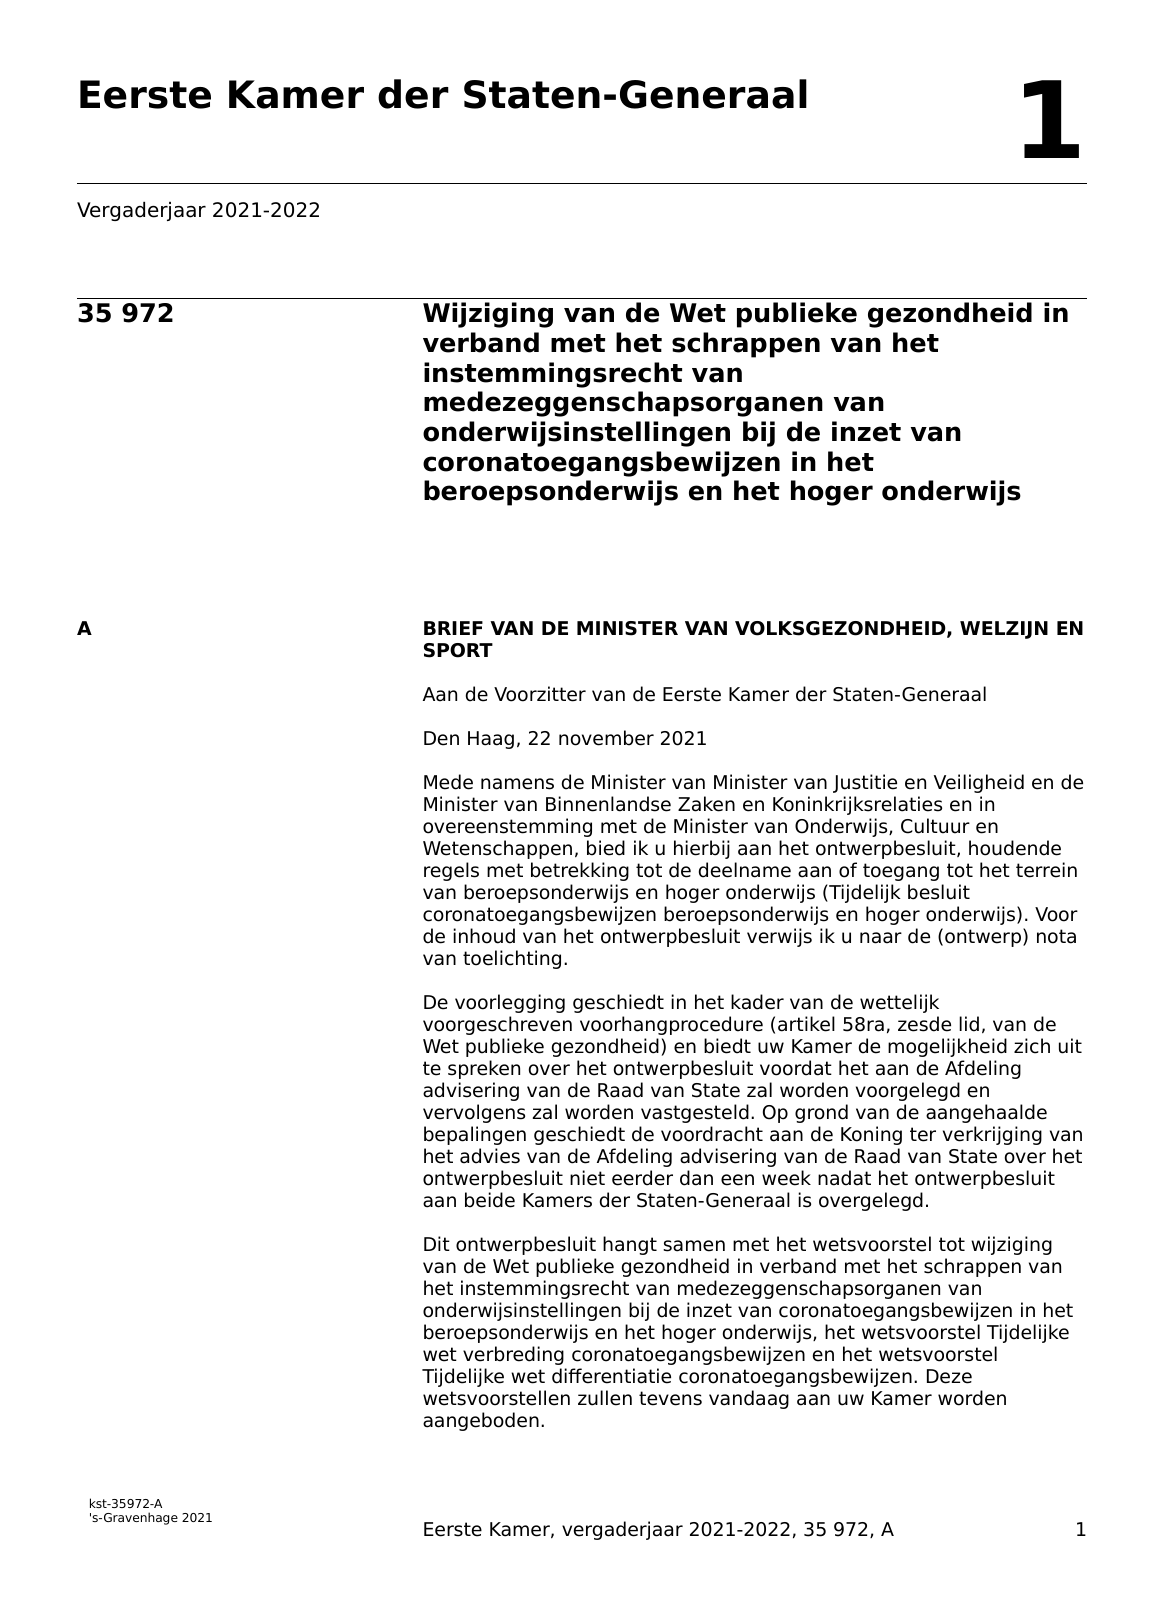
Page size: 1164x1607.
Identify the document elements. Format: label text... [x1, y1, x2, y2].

table_header Eerste Kamer der Staten-Generaal [77, 59, 886, 183]
table_header 1 [886, 59, 1087, 183]
text Mede namens de Minister van Minister van Justitie en Veiligheid en de Minister van Binnenlandse Zaken en Koninkrijksrelaties en in overeenstemming met de Minister van Onderwijs, Cultuur en Wetenschappen, bied ik u hierbij aan het ontwerpbesluit, houdende regels met betrekking tot de deelname aan of toegang tot het terrein van beroepsonderwijs en hoger onderwijs (Tijdelijk besluit coronatoegangsbewijzen beroepsonderwijs en hoger onderwijs). Voor de inhoud van het ontwerpbesluit verwijs ik u naar de (ontwerp) nota van toelichting. [422, 772, 1087, 970]
text Aan de Voorzitter van de Eerste Kamer der Staten-Generaal [422, 684, 1087, 706]
text Dit ontwerpbesluit hangt samen met het wetsvoorstel tot wijziging van de Wet publieke gezondheid in verband met het schrappen van het instemmingsrecht van medezeggenschapsorganen van onderwijsinstellingen bij de inzet van coronatoegangsbewijzen in het beroepsonderwijs en het hoger onderwijs, het wetsvoorstel Tijdelijke wet verbreding coronatoegangsbewijzen en het wetsvoorstel Tijdelijke wet differentiatie coronatoegangsbewijzen. Deze wetsvoorstellen zullen tevens vandaag aan uw Kamer worden aangeboden. [422, 1234, 1087, 1432]
text Den Haag, 22 november 2021 [422, 728, 1087, 750]
text De voorlegging geschiedt in het kader van de wettelijk voorgeschreven voorhangprocedure (artikel 58ra, zesde lid, van de Wet publieke gezondheid) en biedt uw Kamer de mogelijkheid zich uit te spreken over het ontwerpbesluit voordat het aan de Afdeling advisering van de Raad van State zal worden voorgelegd en vervolgens zal worden vastgesteld. Op grond van de aangehaalde bepalingen geschiedt de voordracht aan de Koning ter verkrijging van het advies van de Afdeling advisering van de Raad van State over het ontwerpbesluit niet eerder dan een week nadat het ontwerpbesluit aan beide Kamers der Staten-Generaal is overgelegd. [422, 992, 1087, 1212]
subtitle A BRIEF VAN DE MINISTER VAN VOLKSGEZONDHEID, WELZIJN EN SPORT [77, 618, 1087, 662]
text kst-35972-A [88, 1497, 323, 1511]
table_cell Vergaderjaar 2021-2022 [77, 184, 1087, 298]
subtitle 35 972 Wijziging van de Wet publieke gezondheid in verband met het schrappen van het instemmingsrecht van medezeggenschapsorganen van onderwijsinstellingen bij de inzet van coronatoegangsbewijzen in het beroepsonderwijs en het hoger onderwijs [77, 299, 1087, 507]
text 's-Gravenhage 2021 [88, 1511, 323, 1525]
